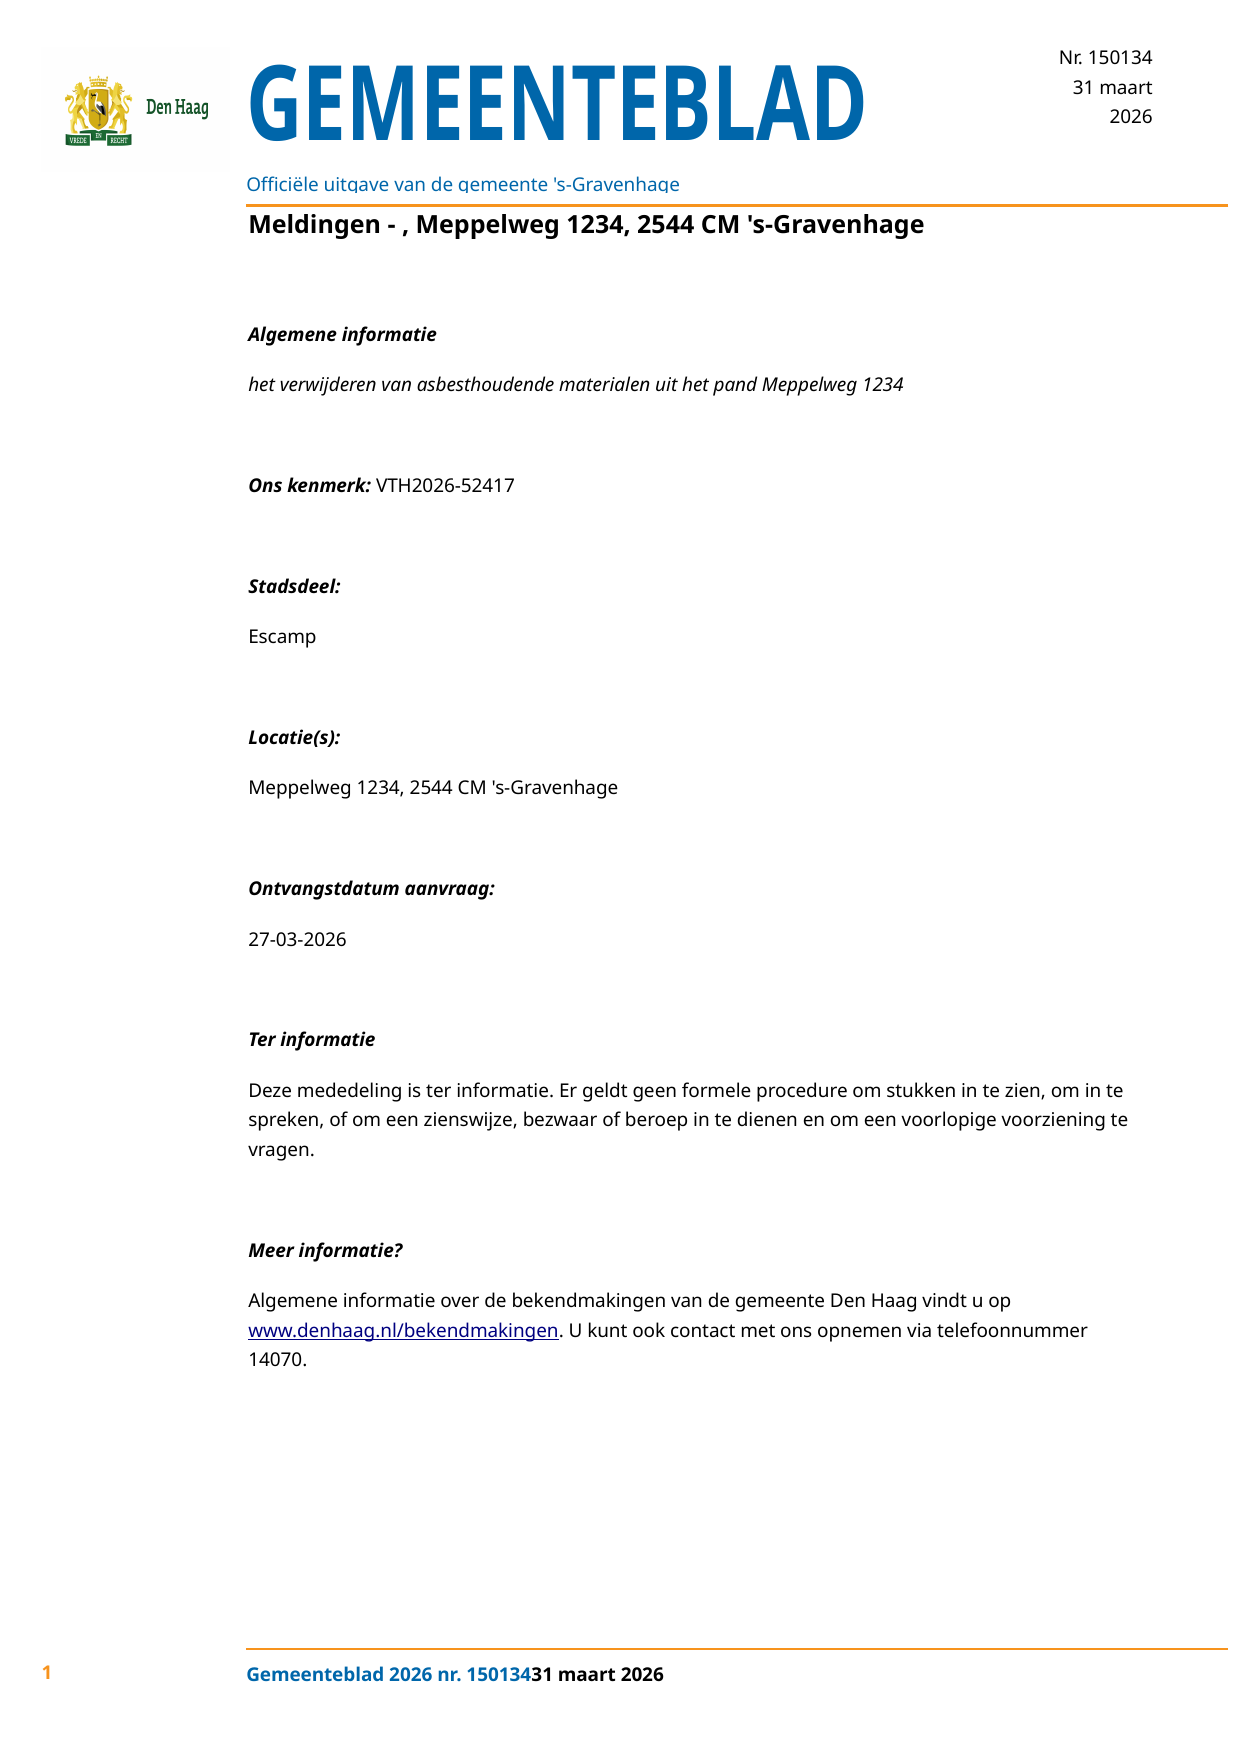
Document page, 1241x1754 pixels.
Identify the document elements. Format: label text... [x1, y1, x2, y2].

text Meppelweg 1234, 2544 CM 's-Gravenhage [248, 774, 1152, 800]
text Ontvangstdatum aanvraag: [248, 875, 1152, 901]
text Locatie(s): [248, 724, 1152, 750]
text Deze mededeling is ter informatie. Er geldt geen formele procedure om stukken in te zien, om in te spreken, of om een zienswijze, bezwaar of beroep in te dienen en om een voorlopige voorziening te vragen. [248, 1077, 1152, 1162]
text Meldingen - , Meppelweg 1234, 2544 CM 's-Gravenhage [248, 207, 1152, 241]
text Escamp [248, 623, 1152, 649]
picture [41, 47, 231, 172]
text Stadsdeel: [248, 573, 1152, 598]
text Ons kenmerk: VTH2026-52417 [248, 472, 1152, 498]
text het verwijderen van asbesthoudende materialen uit het pand Meppelweg 1234 [248, 371, 1152, 397]
text Ter informatie [248, 1027, 1152, 1052]
text 27-03-2026 [248, 926, 1152, 951]
text Meer informatie? [248, 1237, 1152, 1263]
text Algemene informatie over de bekendmakingen van de gemeente Den Haag vindt u op www.denhaag.nl/bekendmakingen. U kunt ook contact met ons opnemen via telefoonnummer 14070. [248, 1287, 1152, 1372]
text Algemene informatie [248, 321, 1152, 346]
